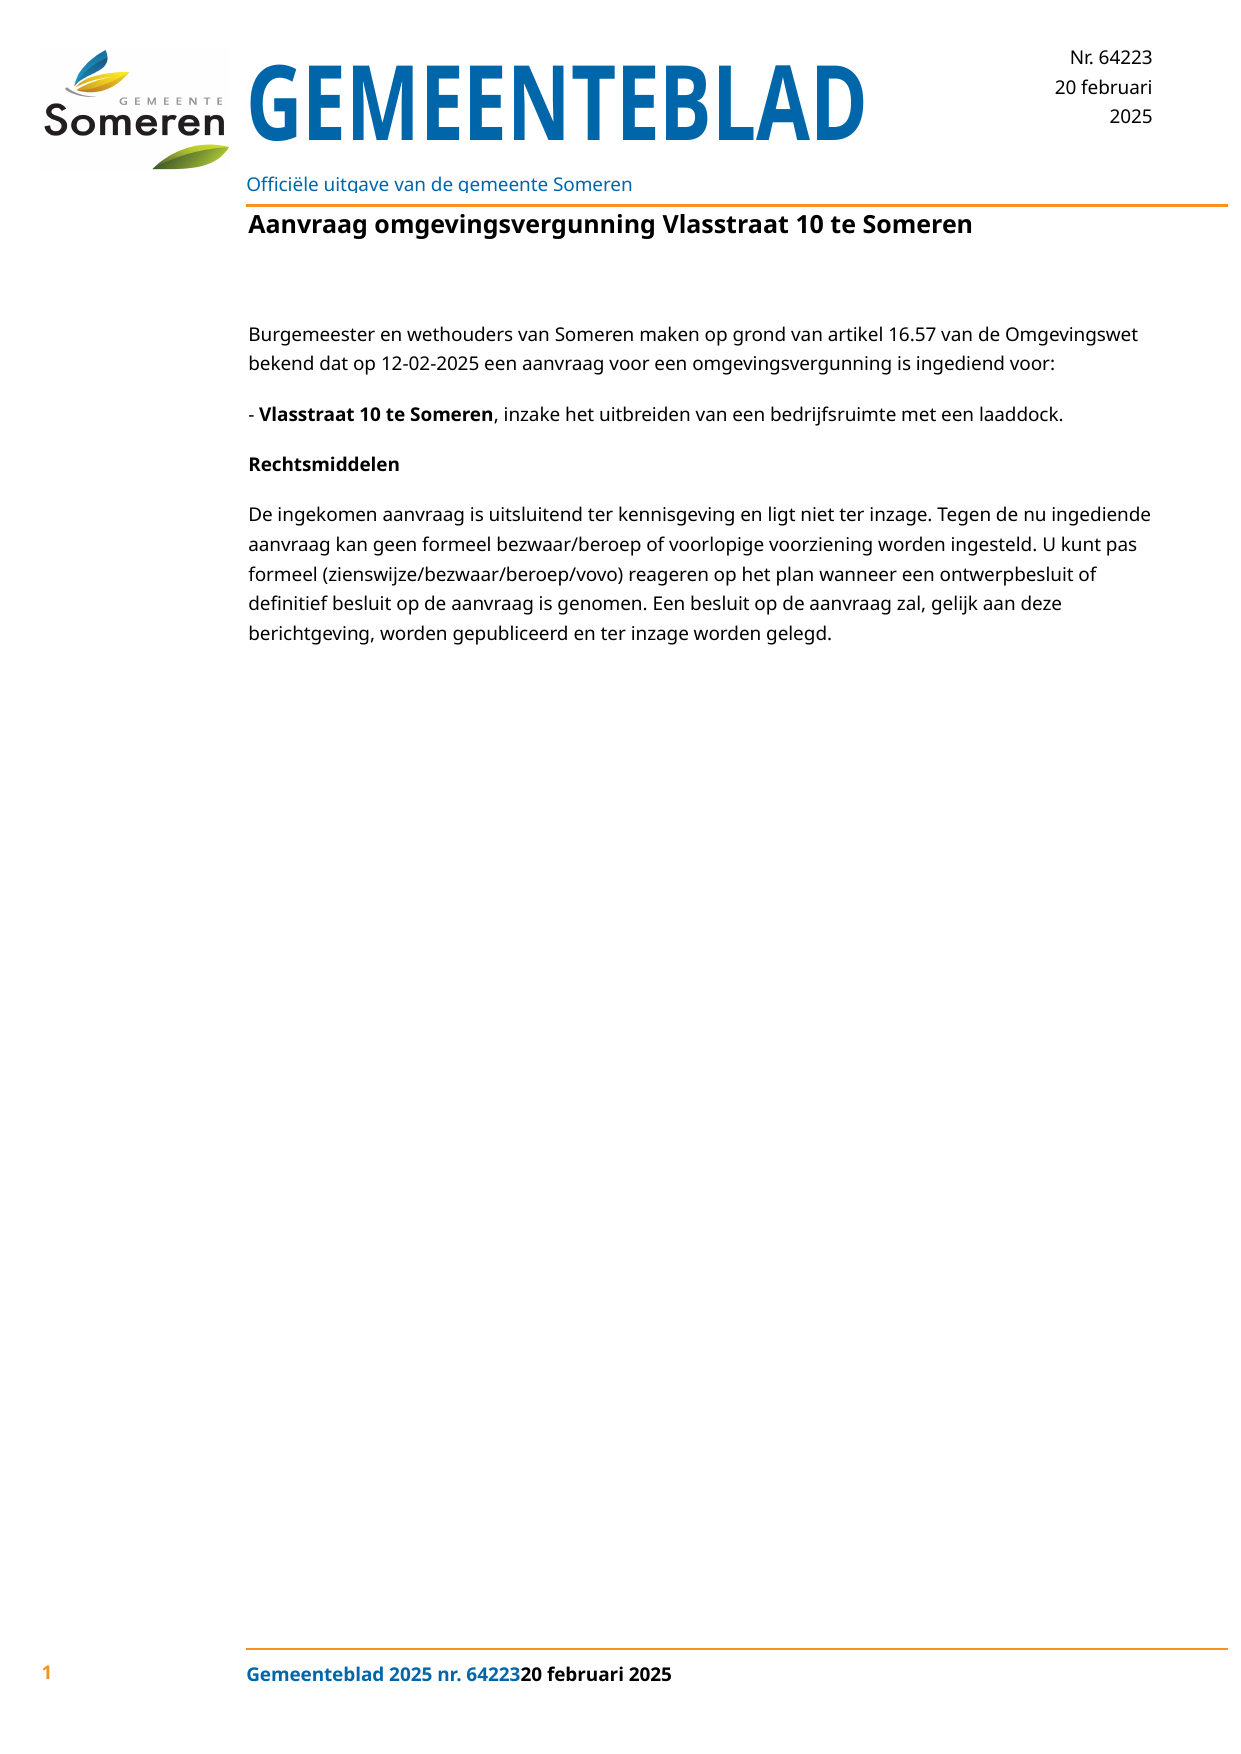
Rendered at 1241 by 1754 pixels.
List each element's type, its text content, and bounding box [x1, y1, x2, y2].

text Burgemeester en wethouders van Someren maken op grond van artikel 16.57 van de Omgevingswet bekend dat op 12-02-2025 een aanvraag voor een omgevingsvergunning is ingediend voor: [248, 321, 1152, 376]
picture [41, 47, 231, 172]
text - Vlasstraat 10 te Someren, inzake het uitbreiden van een bedrijfsruimte met een laaddock. [248, 401, 1152, 426]
text Aanvraag omgevingsvergunning Vlasstraat 10 te Someren [248, 207, 1152, 241]
text De ingekomen aanvraag is uitsluitend ter kennisgeving en ligt niet ter inzage. Tegen de nu ingediende aanvraag kan geen formeel bezwaar/beroep of voorlopige voorziening worden ingesteld. U kunt pas formeel (zienswijze/bezwaar/beroep/vovo) reageren op het plan wanneer een ontwerpbesluit of definitief besluit op de aanvraag is genomen. Een besluit op de aanvraag zal, gelijk aan deze berichtgeving, worden gepubliceerd en ter inzage worden gelegd. [248, 502, 1152, 646]
text Rechtsmiddelen [248, 451, 1152, 477]
